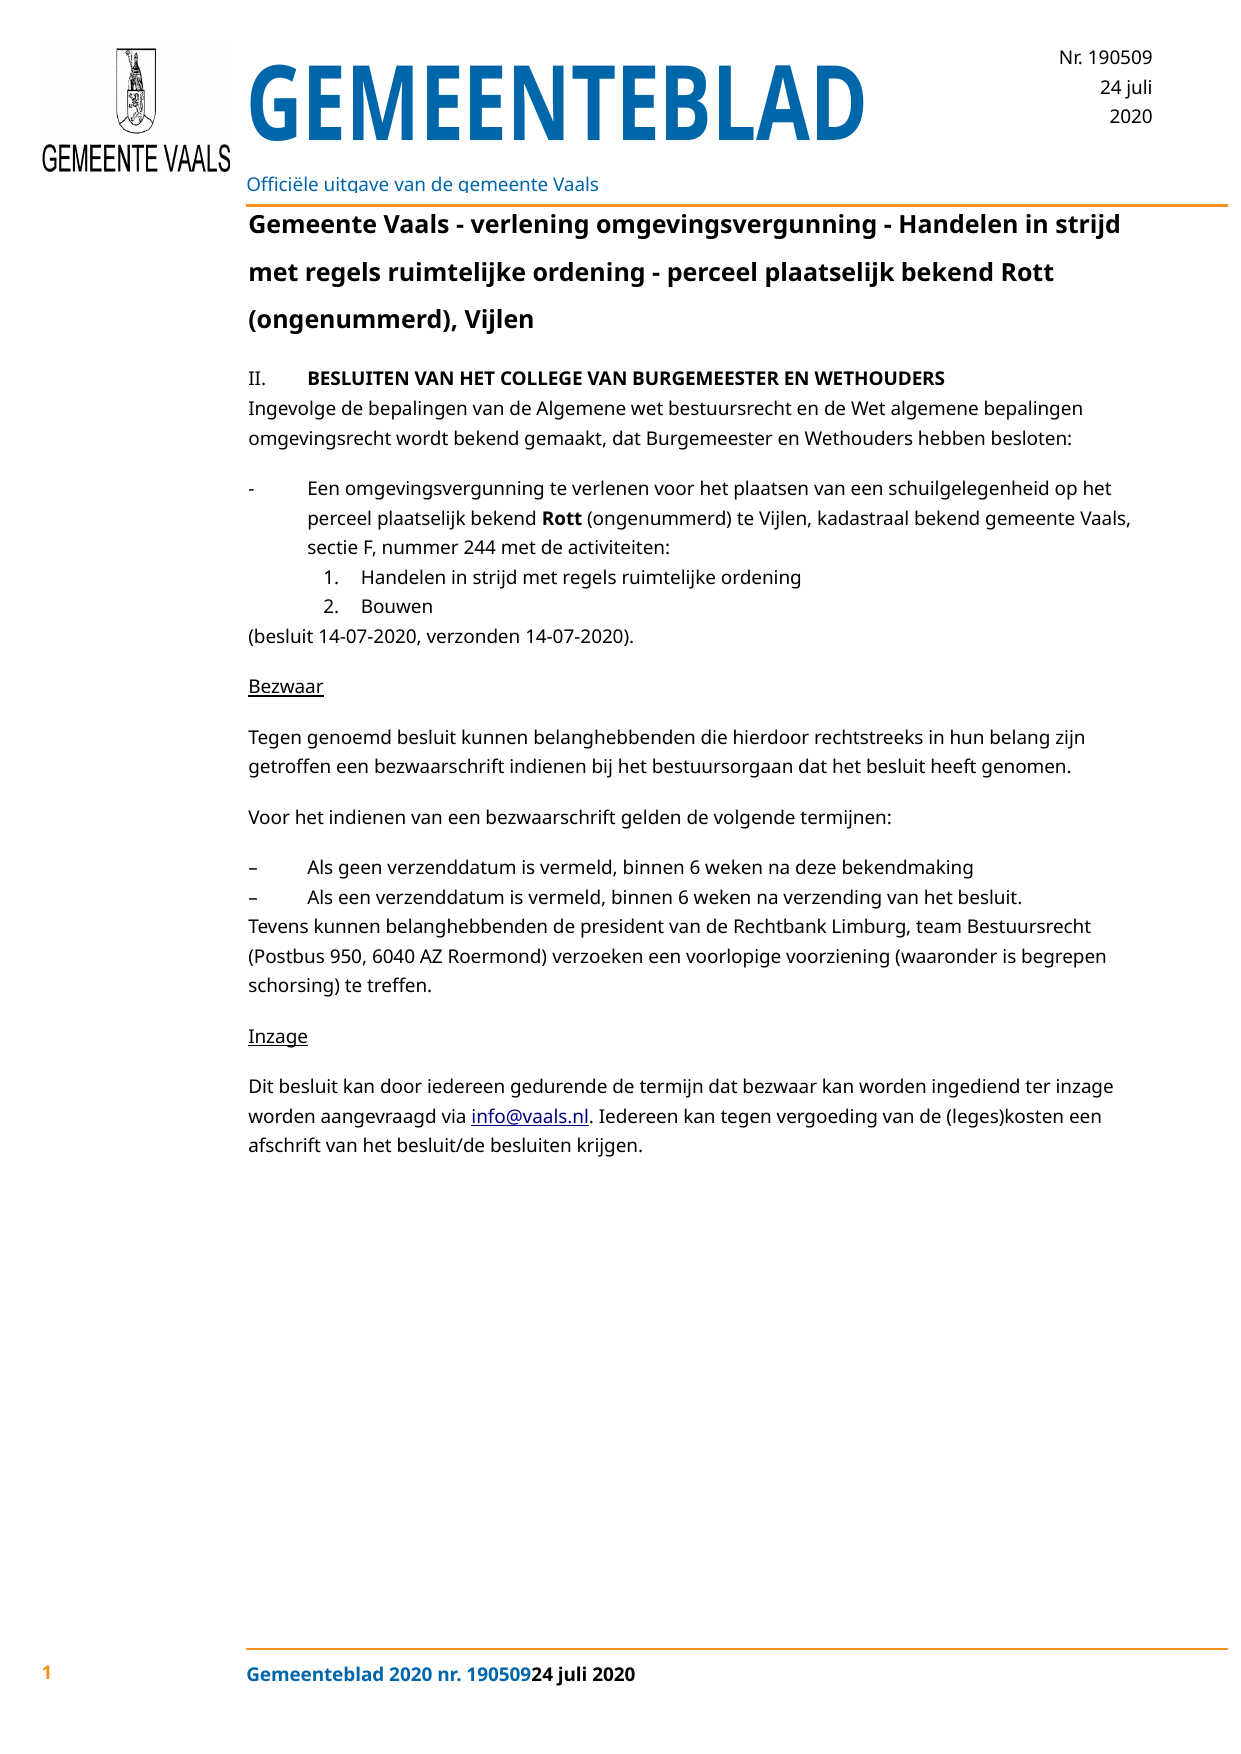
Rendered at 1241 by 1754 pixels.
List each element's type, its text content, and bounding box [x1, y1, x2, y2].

list Bouwen [323, 593, 1152, 619]
text Tegen genoemd besluit kunnen belanghebbenden die hierdoor rechtstreeks in hun belang zijn getroffen een bezwaarschrift indienen bij het bestuursorgaan dat het besluit heeft genomen. [248, 724, 1152, 779]
list Als geen verzenddatum is vermeld, binnen 6 weken na deze bekendmaking [248, 854, 1152, 880]
text (besluit 14-07-2020, verzonden 14-07-2020). [248, 623, 1152, 649]
text Gemeente Vaals - verlening omgevingsvergunning - Handelen in strijd met regels ruimtelijke ordening - perceel plaatselijk bekend Rott (ongenummerd), Vijlen [248, 207, 1152, 336]
text Inzage [248, 1023, 1152, 1049]
list BESLUITEN VAN HET COLLEGE VAN BURGEMEESTER EN WETHOUDERS [248, 366, 1152, 391]
list Als een verzenddatum is vermeld, binnen 6 weken na verzending van het besluit. [248, 884, 1152, 909]
text Bezwaar [248, 673, 1152, 699]
text Ingevolge de bepalingen van de Algemene wet bestuursrecht en de Wet algemene bepalingen omgevingsrecht wordt bekend gemaakt, dat Burgemeester en Wethouders hebben besloten: [248, 395, 1152, 450]
text Voor het indienen van een bezwaarschrift gelden de volgende termijnen: [248, 804, 1152, 829]
list Een omgevingsvergunning te verlenen voor het plaatsen van een schuilgelegenheid op het perceel plaatselijk bekend Rott (ongenummerd) te Vijlen, kadastraal bekend gemeente Vaals, sectie F, nummer 244 met de activiteiten: [248, 475, 1152, 560]
list Handelen in strijd met regels ruimtelijke ordening [323, 564, 1152, 589]
text Tevens kunnen belanghebbenden de president van de Rechtbank Limburg, team Bestuursrecht (Postbus 950, 6040 AZ Roermond) verzoeken een voorlopige voorziening (waaronder is begrepen schorsing) te treffen. [248, 913, 1152, 998]
picture [41, 47, 231, 172]
text Dit besluit kan door iedereen gedurende de termijn dat bezwaar kan worden ingediend ter inzage worden aangevraagd via info@vaals.nl. Iedereen kan tegen vergoeding van de (leges)kosten een afschrift van het besluit/de besluiten krijgen. [248, 1073, 1152, 1158]
